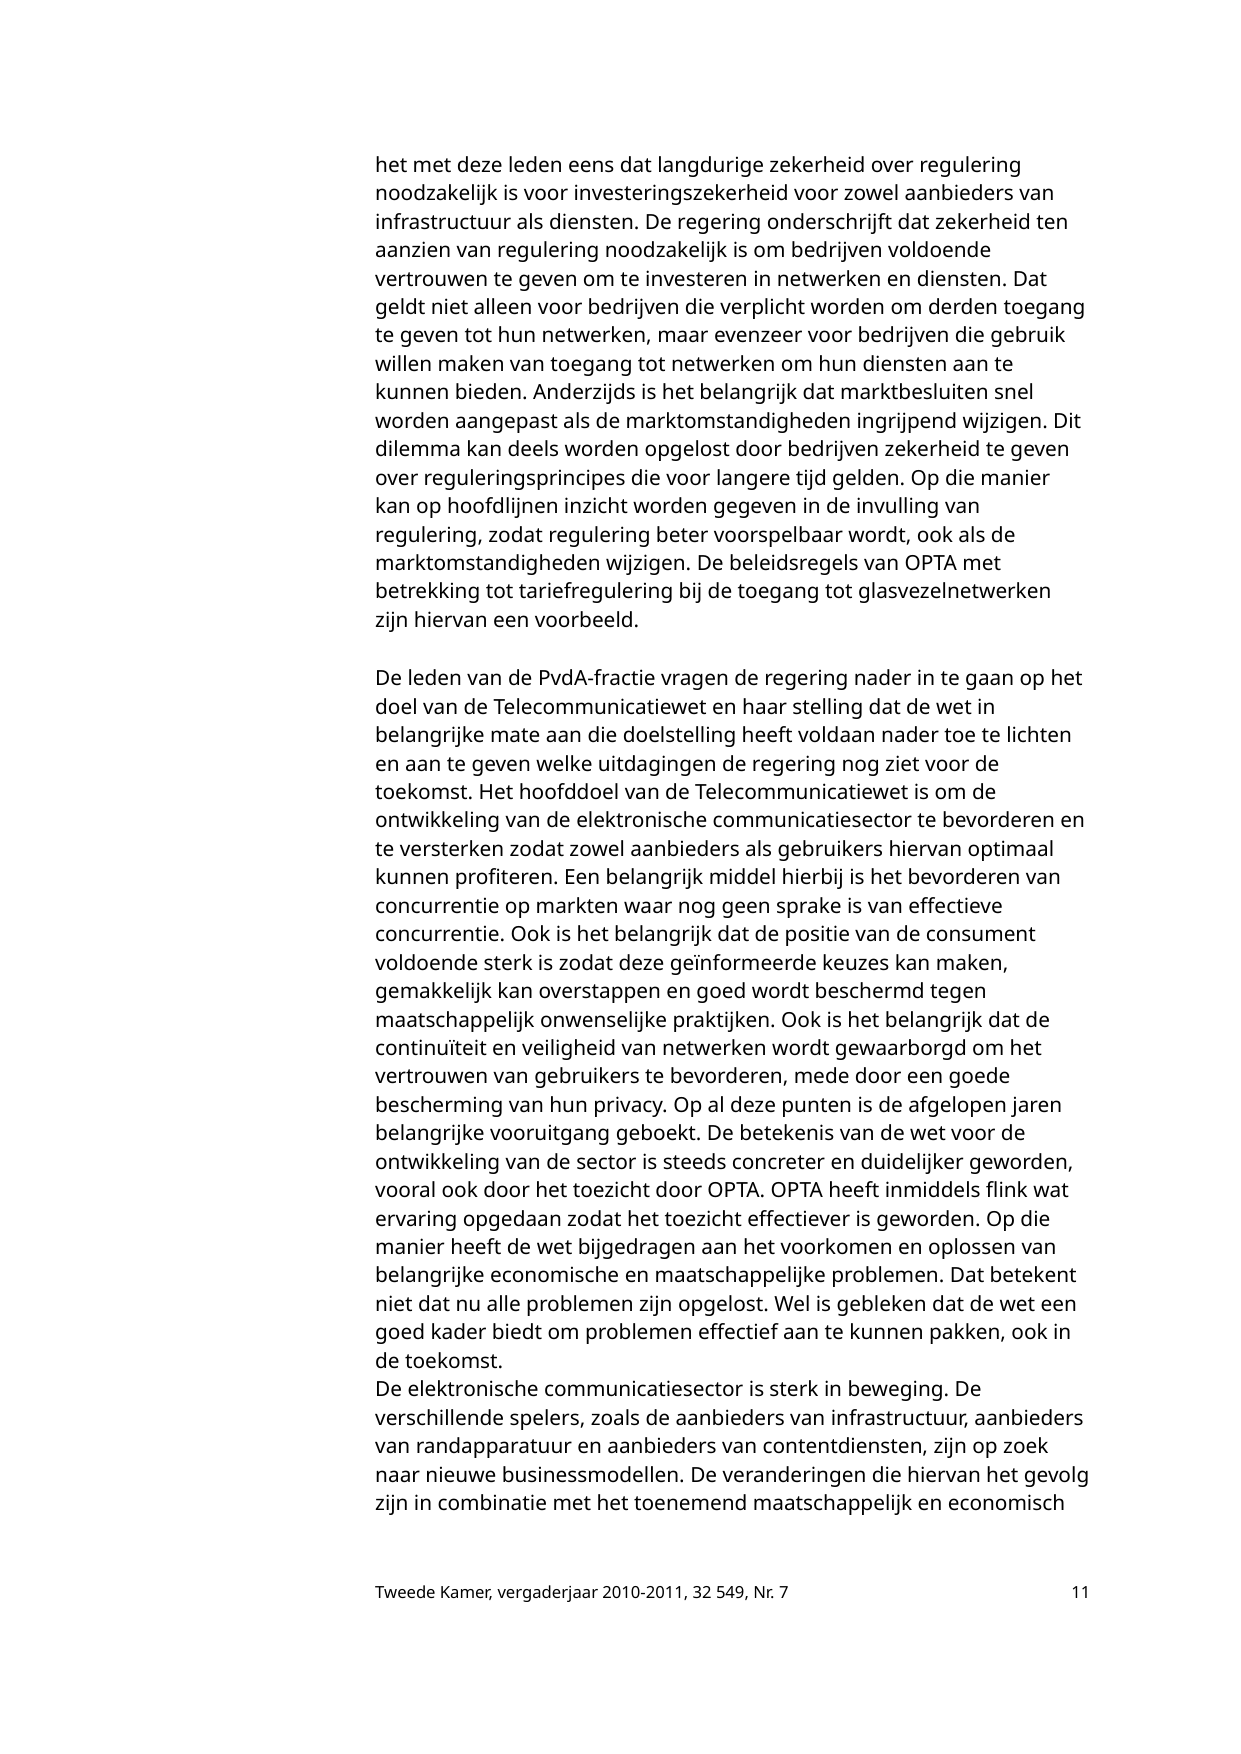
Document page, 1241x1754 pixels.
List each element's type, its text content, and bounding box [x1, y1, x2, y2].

text De elektronische communicatiesector is sterk in beweging. De verschillende spelers, zoals de aanbieders van infrastructuur, aanbieders van randapparatuur en aanbieders van contentdiensten, zijn op zoek naar nieuwe businessmodellen. De veranderingen die hiervan het gevolg zijn in combinatie met het toenemend maatschappelijk en economisch [375, 1374, 1090, 1517]
text De leden van de PvdA-fractie vragen de regering nader in te gaan op het doel van de Telecommunicatiewet en haar stelling dat de wet in belangrijke mate aan die doelstelling heeft voldaan nader toe te lichten en aan te geven welke uitdagingen de regering nog ziet voor de toekomst. Het hoofddoel van de Telecommunicatiewet is om de ontwikkeling van de elektronische communicatiesector te bevorderen en te versterken zodat zowel aanbieders als gebruikers hiervan optimaal kunnen profiteren. Een belangrijk middel hierbij is het bevorderen van concurrentie op markten waar nog geen sprake is van effectieve concurrentie. Ook is het belangrijk dat de positie van de consument voldoende sterk is zodat deze geïnformeerde keuzes kan maken, gemakkelijk kan overstappen en goed wordt beschermd tegen maatschappelijk onwenselijke praktijken. Ook is het belangrijk dat de continuïteit en veiligheid van netwerken wordt gewaarborgd om het vertrouwen van gebruikers te bevorderen, mede door een goede bescherming van hun privacy. Op al deze punten is de afgelopen jaren belangrijke vooruitgang geboekt. De betekenis van de wet voor de ontwikkeling van de sector is steeds concreter en duidelijker geworden, vooral ook door het toezicht door OPTA. OPTA heeft inmiddels flink wat ervaring opgedaan zodat het toezicht effectiever is geworden. Op die manier heeft de wet bijgedragen aan het voorkomen en oplossen van belangrijke economische en maatschappelijke problemen. Dat betekent niet dat nu alle problemen zijn opgelost. Wel is gebleken dat de wet een goed kader biedt om problemen effectief aan te kunnen pakken, ook in de toekomst. [375, 663, 1090, 1374]
text het met deze leden eens dat langdurige zekerheid over regulering noodzakelijk is voor investeringszekerheid voor zowel aanbieders van infrastructuur als diensten. De regering onderschrijft dat zekerheid ten aanzien van regulering noodzakelijk is om bedrijven voldoende vertrouwen te geven om te investeren in netwerken en diensten. Dat geldt niet alleen voor bedrijven die verplicht worden om derden toegang te geven tot hun netwerken, maar evenzeer voor bedrijven die gebruik willen maken van toegang tot netwerken om hun diensten aan te kunnen bieden. Anderzijds is het belangrijk dat marktbesluiten snel worden aangepast als de marktomstandigheden ingrijpend wijzigen. Dit dilemma kan deels worden opgelost door bedrijven zekerheid te geven over reguleringsprincipes die voor langere tijd gelden. Op die manier kan op hoofdlijnen inzicht worden gegeven in de invulling van regulering, zodat regulering beter voorspelbaar wordt, ook als de marktomstandigheden wijzigen. De beleidsregels van OPTA met betrekking tot tariefregulering bij de toegang tot glasvezelnetwerken zijn hiervan een voorbeeld. [375, 150, 1090, 633]
